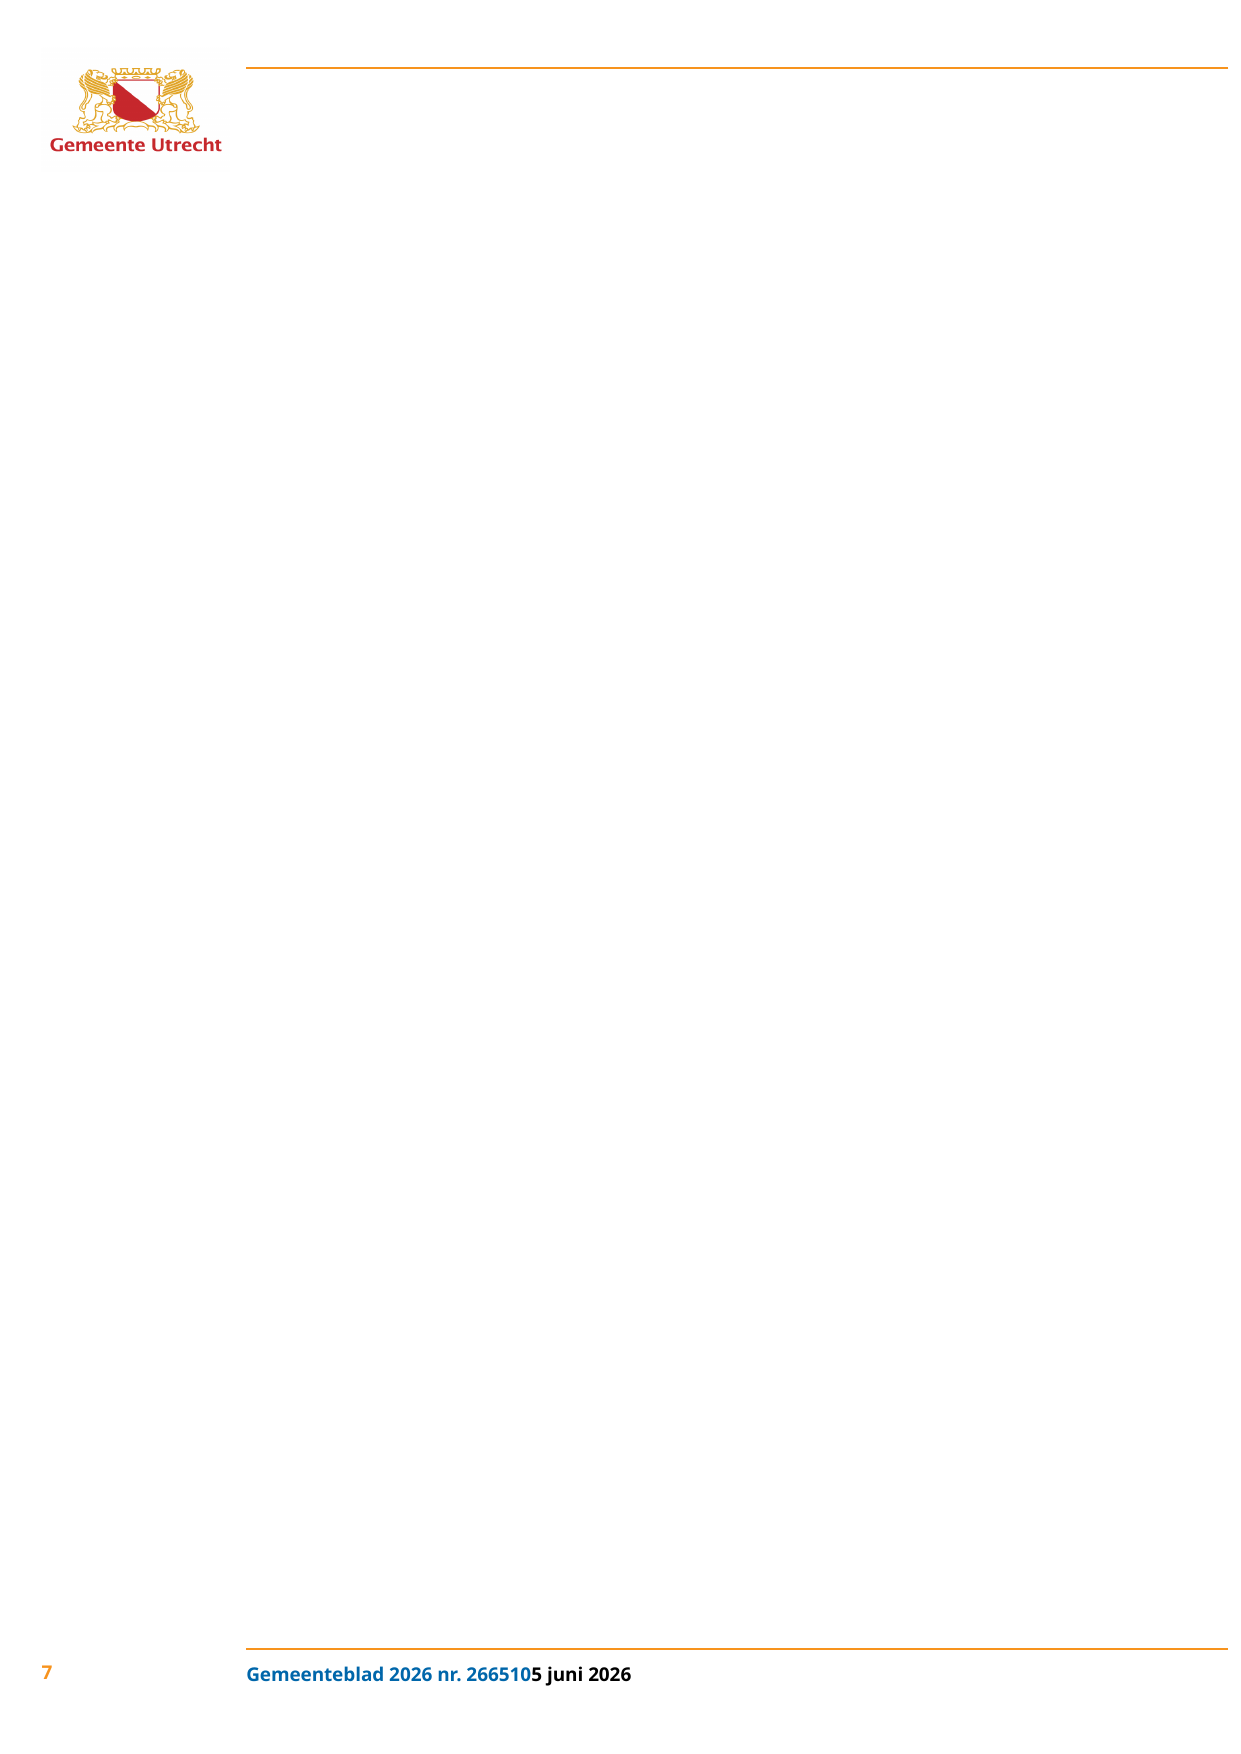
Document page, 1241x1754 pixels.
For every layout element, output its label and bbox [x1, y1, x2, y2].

picture [41, 47, 231, 172]
